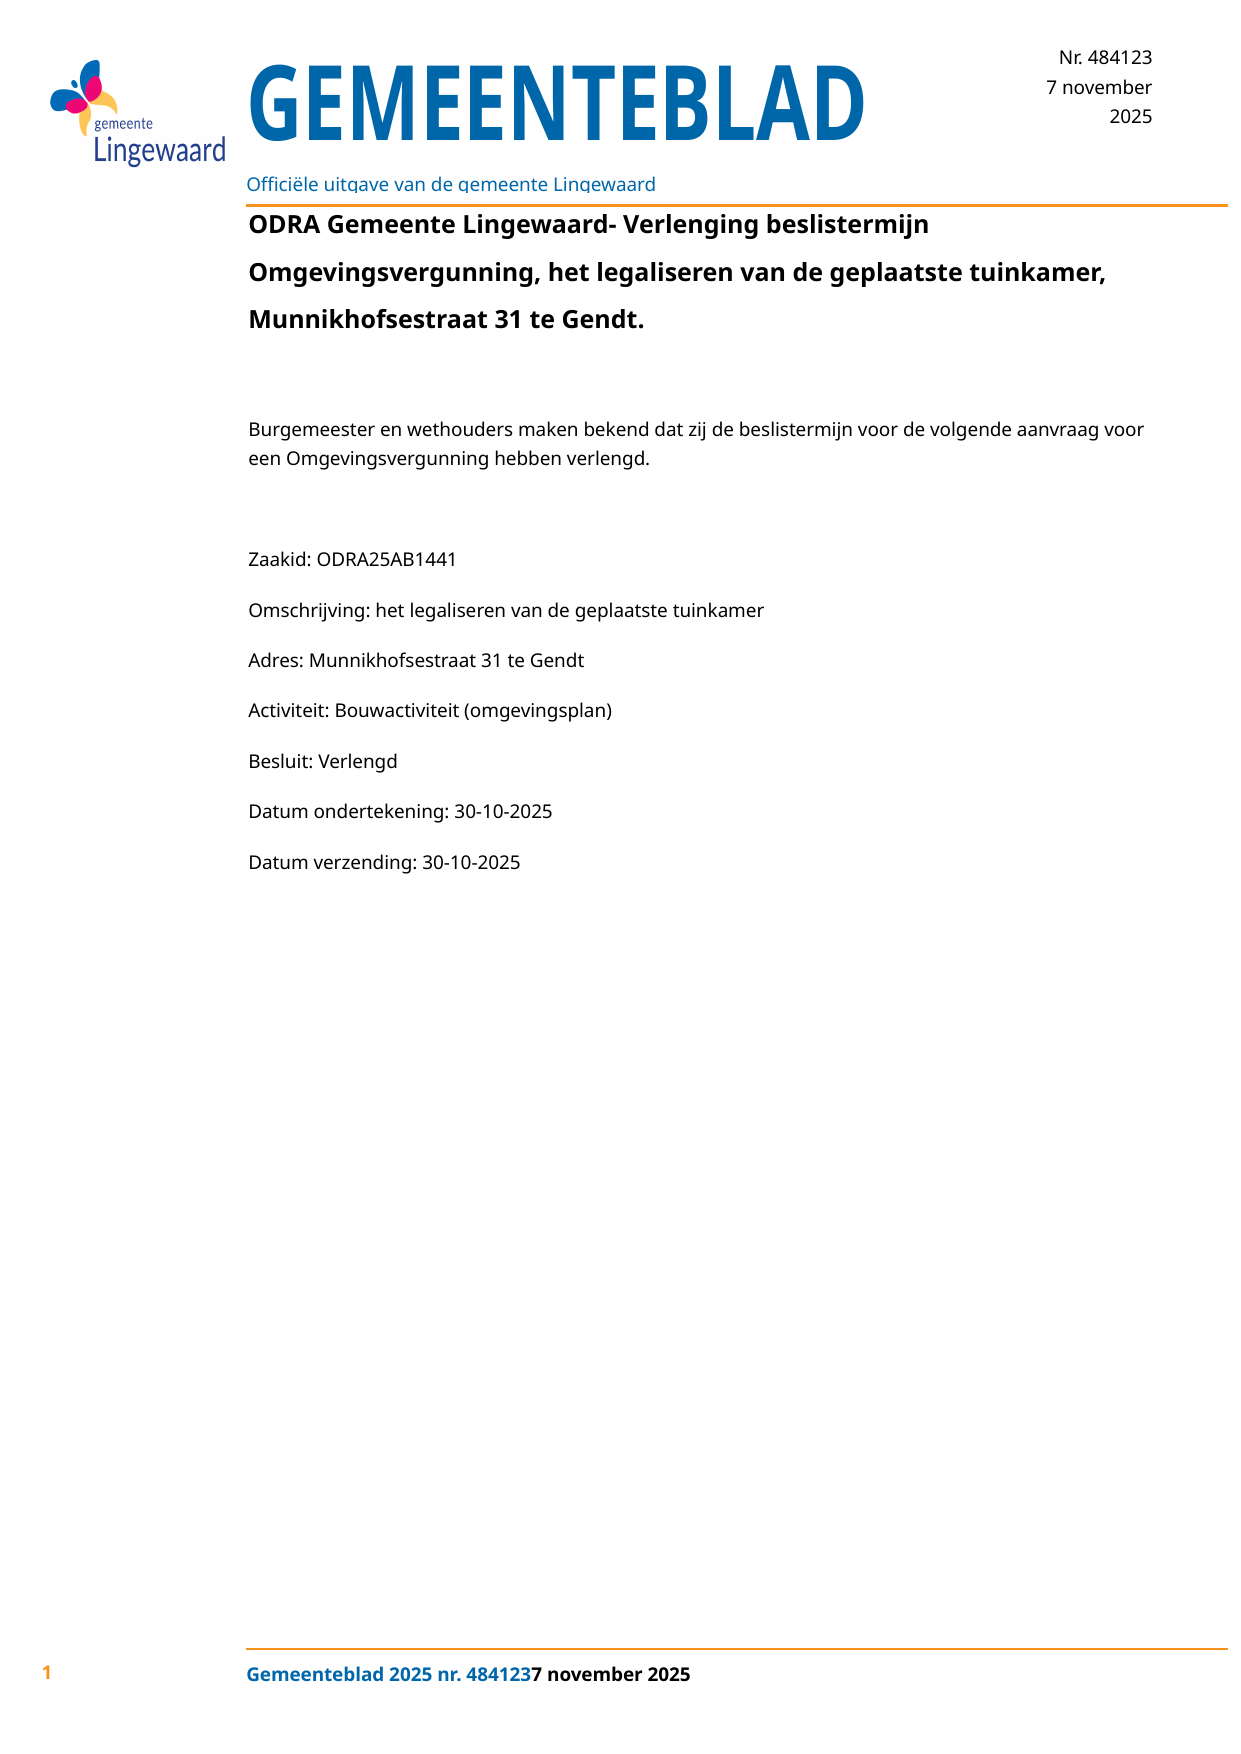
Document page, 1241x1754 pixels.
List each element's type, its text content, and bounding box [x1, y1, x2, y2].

text Datum verzending: 30-10-2025 [248, 849, 1152, 874]
text Zaakid: ODRA25AB1441 [248, 546, 1152, 572]
text Adres: Munnikhofsestraat 31 te Gendt [248, 647, 1152, 673]
text Omschrijving: het legaliseren van de geplaatste tuinkamer [248, 597, 1152, 622]
picture [41, 47, 231, 172]
text Datum ondertekening: 30-10-2025 [248, 798, 1152, 824]
text Burgemeester en wethouders maken bekend dat zij de beslistermijn voor de volgende aanvraag voor een Omgevingsvergunning hebben verlengd. [248, 416, 1152, 471]
text Activiteit: Bouwactiviteit (omgevingsplan) [248, 698, 1152, 723]
text ODRA Gemeente Lingewaard- Verlenging beslistermijn Omgevingsvergunning, het legaliseren van de geplaatste tuinkamer, Munnikhofsestraat 31 te Gendt. [248, 207, 1152, 336]
text Besluit: Verlengd [248, 748, 1152, 774]
